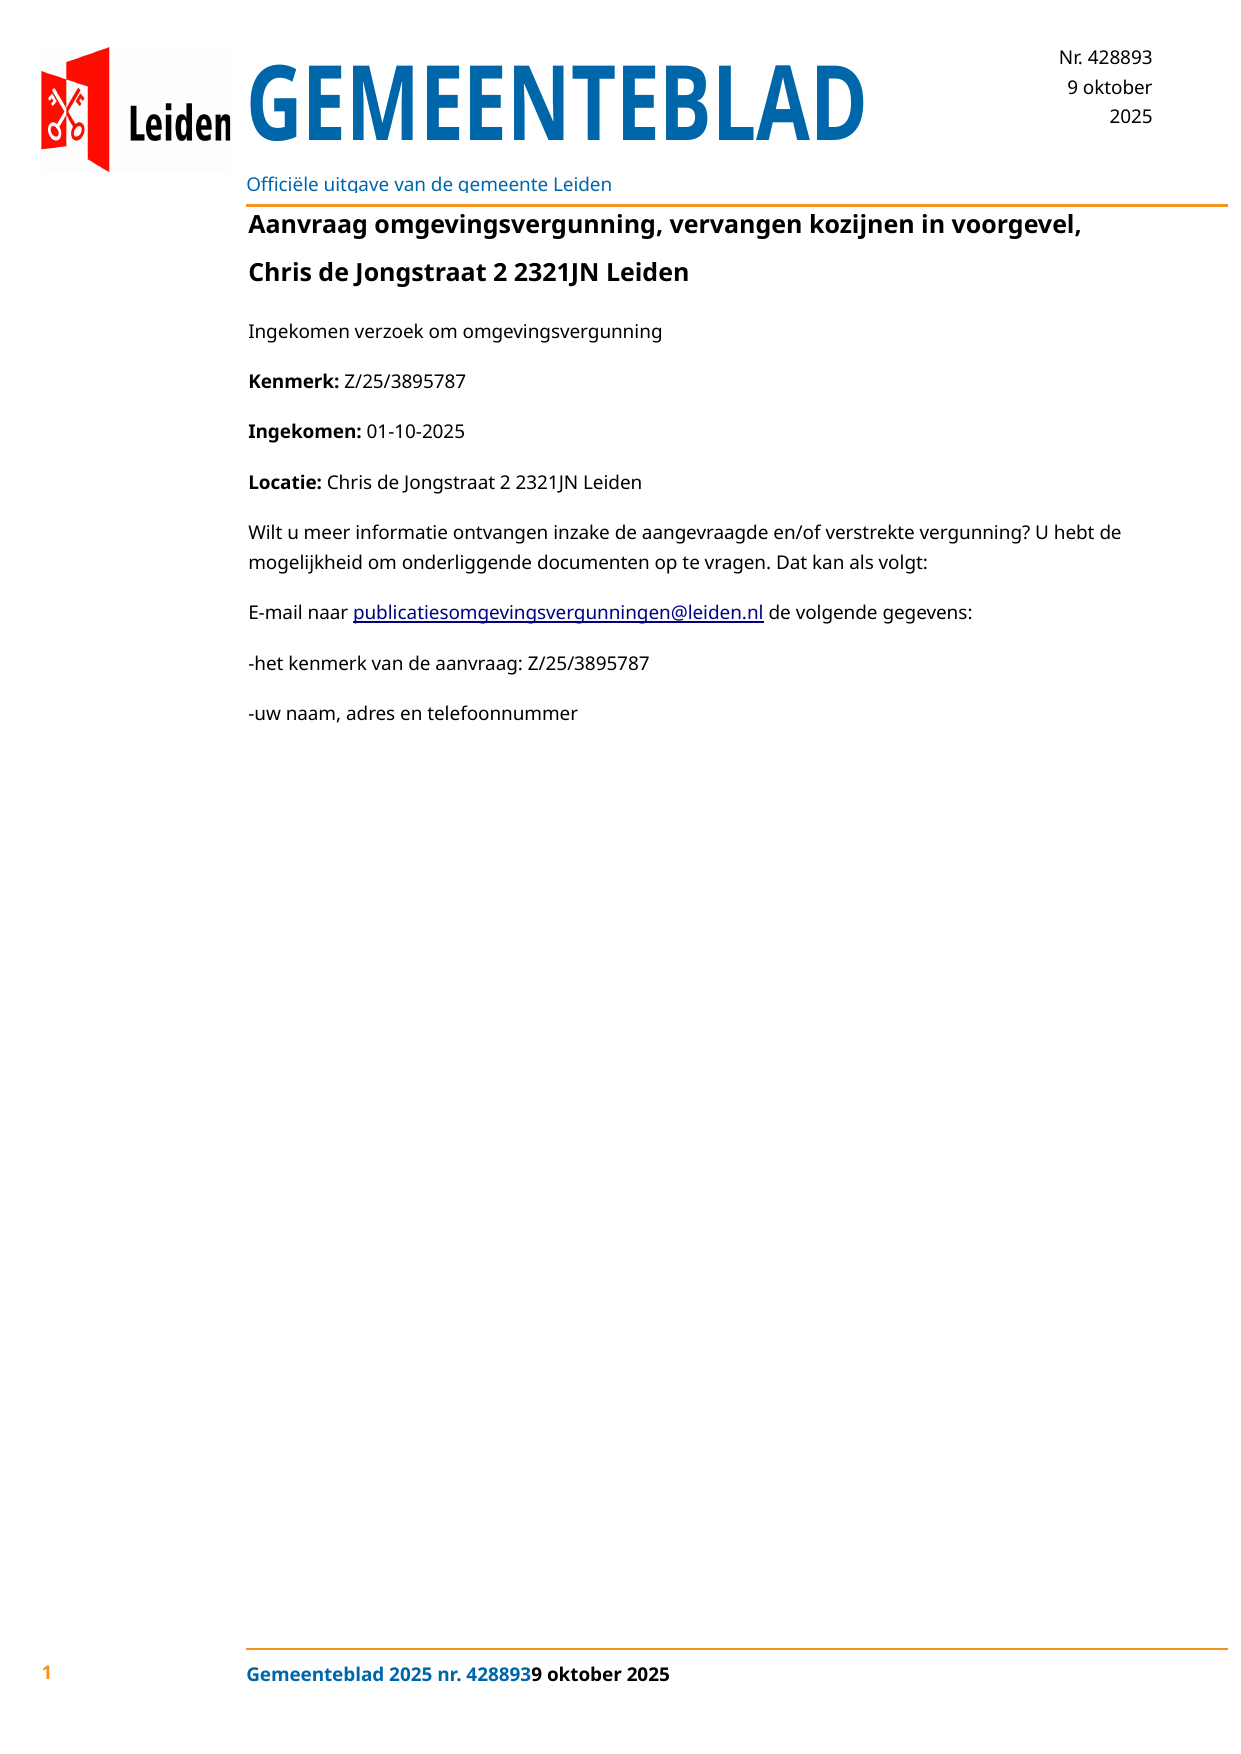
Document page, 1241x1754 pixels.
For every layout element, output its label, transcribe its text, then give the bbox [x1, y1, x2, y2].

text Ingekomen: 01-10-2025 [248, 419, 1152, 444]
text Locatie: Chris de Jongstraat 2 2321JN Leiden [248, 469, 1152, 495]
text Aanvraag omgevingsvergunning, vervangen kozijnen in voorgevel, Chris de Jongstraat 2 2321JN Leiden [248, 207, 1152, 288]
text Wilt u meer informatie ontvangen inzake de aangevraagde en/of verstrekte vergunning? U hebt de mogelijkheid om onderliggende documenten op te vragen. Dat kan als volgt: [248, 519, 1152, 575]
text E-mail naar publicatiesomgevingsvergunningen@leiden.nl de volgende gegevens: [248, 599, 1152, 625]
text -uw naam, adres en telefoonnummer [248, 700, 1152, 726]
text Kenmerk: Z/25/3895787 [248, 368, 1152, 394]
text Ingekomen verzoek om omgevingsvergunning [248, 318, 1152, 344]
text -het kenmerk van de aanvraag: Z/25/3895787 [248, 650, 1152, 676]
picture [41, 47, 231, 172]
